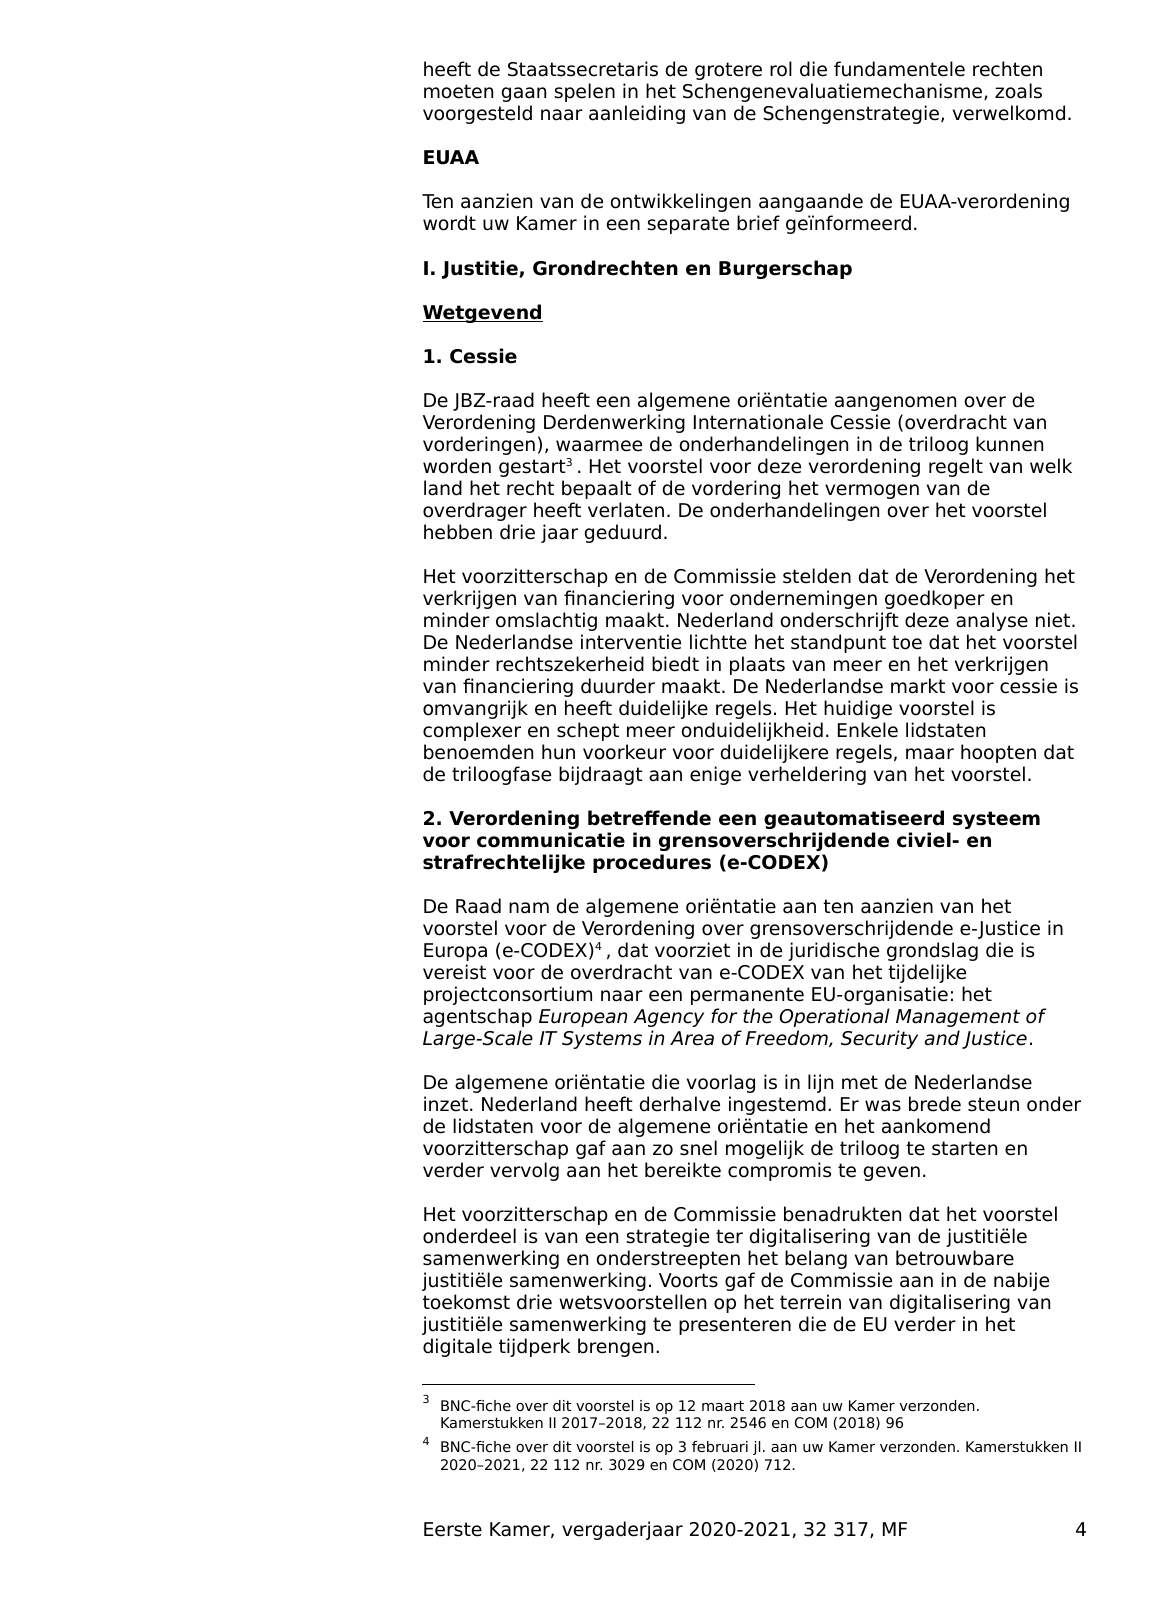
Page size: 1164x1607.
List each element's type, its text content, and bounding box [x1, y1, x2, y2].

subtitle I. Justitie, Grondrechten en Burgerschap [422, 257, 1087, 279]
text Het voorzitterschap en de Commissie benadrukten dat het voorstel onderdeel is van een strategie ter digitalisering van de justitiële samenwerking en onderstreepten het belang van betrouwbare justitiële samenwerking. Voorts gaf de Commissie aan in de nabije toekomst drie wetsvoorstellen op het terrein van digitalisering van justitiële samenwerking te presenteren die de EU verder in het digitale tijdperk brengen. [422, 1204, 1087, 1358]
text De algemene oriëntatie die voorlag is in lijn met de Nederlandse inzet. Nederland heeft derhalve ingestemd. Er was brede steun onder de lidstaten voor de algemene oriëntatie en het aankomend voorzitterschap gaf aan zo snel mogelijk de triloog te starten en verder vervolg aan het bereikte compromis te geven. [422, 1072, 1087, 1182]
text Ten aanzien van de ontwikkelingen aangaande de EUAA-verordening wordt uw Kamer in een separate brief geïnformeerd. [422, 191, 1087, 235]
text BNC-fiche over dit voorstel is op 3 februari jl. aan uw Kamer verzonden. Kamerstukken II 2020–2021, 22 112 nr. 3029 en COM (2020) 712. [422, 1435, 1087, 1474]
text heeft de Staatssecretaris de grotere rol die fundamentele rechten moeten gaan spelen in het Schengenevaluatiemechanisme, zoals voorgesteld naar aanleiding van de Schengenstrategie, verwelkomd. [422, 59, 1087, 125]
subtitle Wetgevend [422, 302, 1087, 324]
subtitle 2. Verordening betreffende een geautomatiseerd systeem voor communicatie in grensoverschrijdende civiel- en strafrechtelijke procedures (e-CODEX) [422, 808, 1087, 874]
subtitle EUAA [422, 147, 1087, 169]
text Het voorzitterschap en de Commissie stelden dat de Verordening het verkrijgen van financiering voor ondernemingen goedkoper en minder omslachtig maakt. Nederland onderschrijft deze analyse niet. De Nederlandse interventie lichtte het standpunt toe dat het voorstel minder rechtszekerheid biedt in plaats van meer en het verkrijgen van financiering duurder maakt. De Nederlandse markt voor cessie is omvangrijk en heeft duidelijke regels. Het huidige voorstel is complexer en schept meer onduidelijkheid. Enkele lidstaten benoemden hun voorkeur voor duidelijkere regels, maar hoopten dat de triloogfase bijdraagt aan enige verheldering van het voorstel. [422, 566, 1087, 786]
text De JBZ-raad heeft een algemene oriëntatie aangenomen over de Verordening Derdenwerking Internationale Cessie (overdracht van vorderingen), waarmee de onderhandelingen in de triloog kunnen worden gestart. Het voorstel voor deze verordening regelt van welk land het recht bepaalt of de vordering het vermogen van de overdrager heeft verlaten. De onderhandelingen over het voorstel hebben drie jaar geduurd. [422, 390, 1087, 544]
text BNC-fiche over dit voorstel is op 12 maart 2018 aan uw Kamer verzonden. Kamerstukken II 2017–2018, 22 112 nr. 2546 en COM (2018) 96 [422, 1393, 1087, 1432]
subtitle 1. Cessie [422, 346, 1087, 368]
text De Raad nam de algemene oriëntatie aan ten aanzien van het voorstel voor de Verordening over grensoverschrijdende e-Justice in Europa (e-CODEX), dat voorziet in de juridische grondslag die is vereist voor de overdracht van e-CODEX van het tijdelijke projectconsortium naar een permanente EU-organisatie: het agentschap European Agency for the Operational Management of Large-Scale IT Systems in Area of Freedom, Security and Justice. [422, 896, 1087, 1050]
